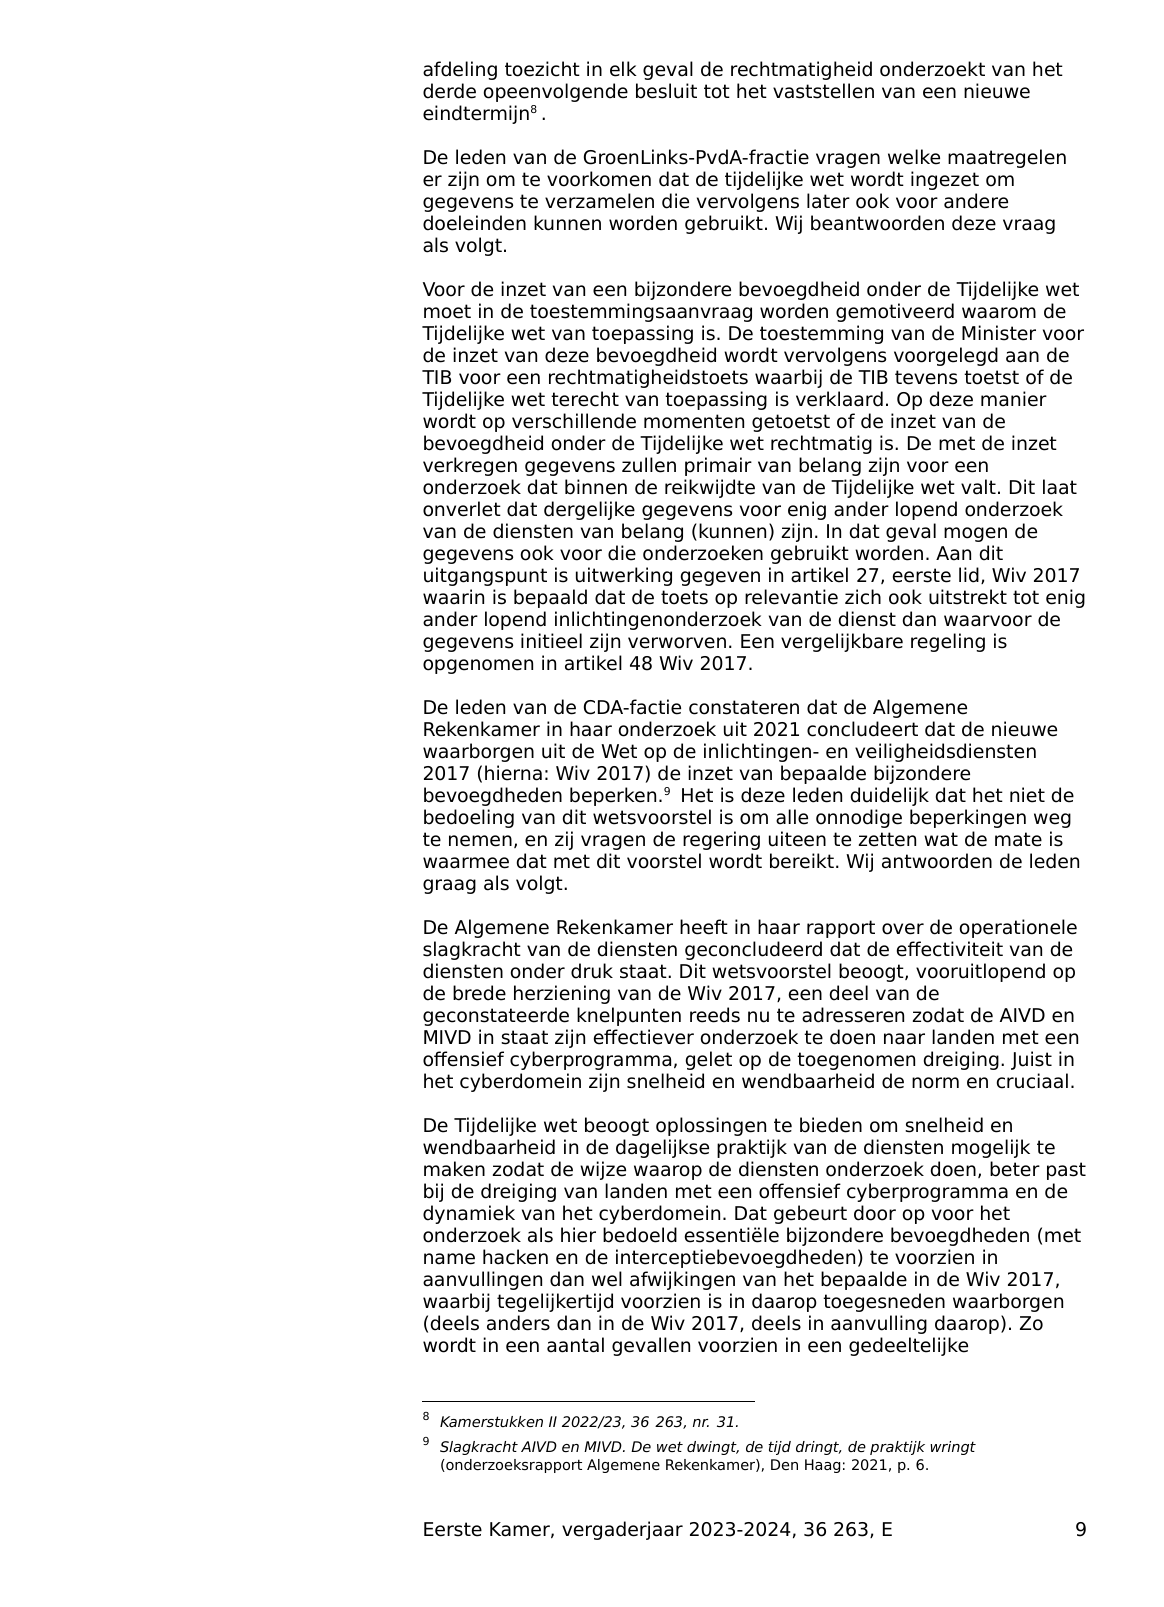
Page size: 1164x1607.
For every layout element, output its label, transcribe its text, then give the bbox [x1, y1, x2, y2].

text De Tijdelijke wet beoogt oplossingen te bieden om snelheid en wendbaarheid in de dagelijkse praktijk van de diensten mogelijk te maken zodat de wijze waarop de diensten onderzoek doen, beter past bij de dreiging van landen met een offensief cyberprogramma en de dynamiek van het cyberdomein. Dat gebeurt door op voor het onderzoek als hier bedoeld essentiële bijzondere bevoegdheden (met name hacken en de interceptiebevoegdheden) te voorzien in aanvullingen dan wel afwijkingen van het bepaalde in de Wiv 2017, waarbij tegelijkertijd voorzien is in daarop toegesneden waarborgen (deels anders dan in de Wiv 2017, deels in aanvulling daarop). Zo wordt in een aantal gevallen voorzien in een gedeeltelijke [422, 1115, 1087, 1357]
text De leden van de CDA-factie constateren dat de Algemene Rekenkamer in haar onderzoek uit 2021 concludeert dat de nieuwe waarborgen uit de Wet op de inlichtingen- en veiligheidsdiensten 2017 (hierna: Wiv 2017) de inzet van bepaalde bijzondere bevoegdheden beperken. Het is deze leden duidelijk dat het niet de bedoeling van dit wetsvoorstel is om alle onnodige beperkingen weg te nemen, en zij vragen de regering uiteen te zetten wat de mate is waarmee dat met dit voorstel wordt bereikt. Wij antwoorden de leden graag als volgt. [422, 697, 1087, 895]
text Voor de inzet van een bijzondere bevoegdheid onder de Tijdelijke wet moet in de toestemmingsaanvraag worden gemotiveerd waarom de Tijdelijke wet van toepassing is. De toestemming van de Minister voor de inzet van deze bevoegdheid wordt vervolgens voorgelegd aan de TIB voor een rechtmatigheidstoets waarbij de TIB tevens toetst of de Tijdelijke wet terecht van toepassing is verklaard. Op deze manier wordt op verschillende momenten getoetst of de inzet van de bevoegdheid onder de Tijdelijke wet rechtmatig is. De met de inzet verkregen gegevens zullen primair van belang zijn voor een onderzoek dat binnen de reikwijdte van de Tijdelijke wet valt. Dit laat onverlet dat dergelijke gegevens voor enig ander lopend onderzoek van de diensten van belang (kunnen) zijn. In dat geval mogen de gegevens ook voor die onderzoeken gebruikt worden. Aan dit uitgangspunt is uitwerking gegeven in artikel 27, eerste lid, Wiv 2017 waarin is bepaald dat de toets op relevantie zich ook uitstrekt tot enig ander lopend inlichtingenonderzoek van de dienst dan waarvoor de gegevens initieel zijn verworven. Een vergelijkbare regeling is opgenomen in artikel 48 Wiv 2017. [422, 279, 1087, 675]
text Slagkracht AIVD en MIVD. De wet dwingt, de tijd dringt, de praktijk wringt (onderzoeksrapport Algemene Rekenkamer), Den Haag: 2021, p. 6. [422, 1435, 1087, 1474]
text De Algemene Rekenkamer heeft in haar rapport over de operationele slagkracht van de diensten geconcludeerd dat de effectiviteit van de diensten onder druk staat. Dit wetsvoorstel beoogt, vooruitlopend op de brede herziening van de Wiv 2017, een deel van de geconstateerde knelpunten reeds nu te adresseren zodat de AIVD en MIVD in staat zijn effectiever onderzoek te doen naar landen met een offensief cyberprogramma, gelet op de toegenomen dreiging. Juist in het cyberdomein zijn snelheid en wendbaarheid de norm en cruciaal. [422, 917, 1087, 1093]
text afdeling toezicht in elk geval de rechtmatigheid onderzoekt van het derde opeenvolgende besluit tot het vaststellen van een nieuwe eindtermijn. [422, 59, 1087, 125]
text De leden van de GroenLinks-PvdA-fractie vragen welke maatregelen er zijn om te voorkomen dat de tijdelijke wet wordt ingezet om gegevens te verzamelen die vervolgens later ook voor andere doeleinden kunnen worden gebruikt. Wij beantwoorden deze vraag als volgt. [422, 147, 1087, 257]
text Kamerstukken II 2022/23, 36 263, nr. 31. [422, 1410, 1087, 1432]
